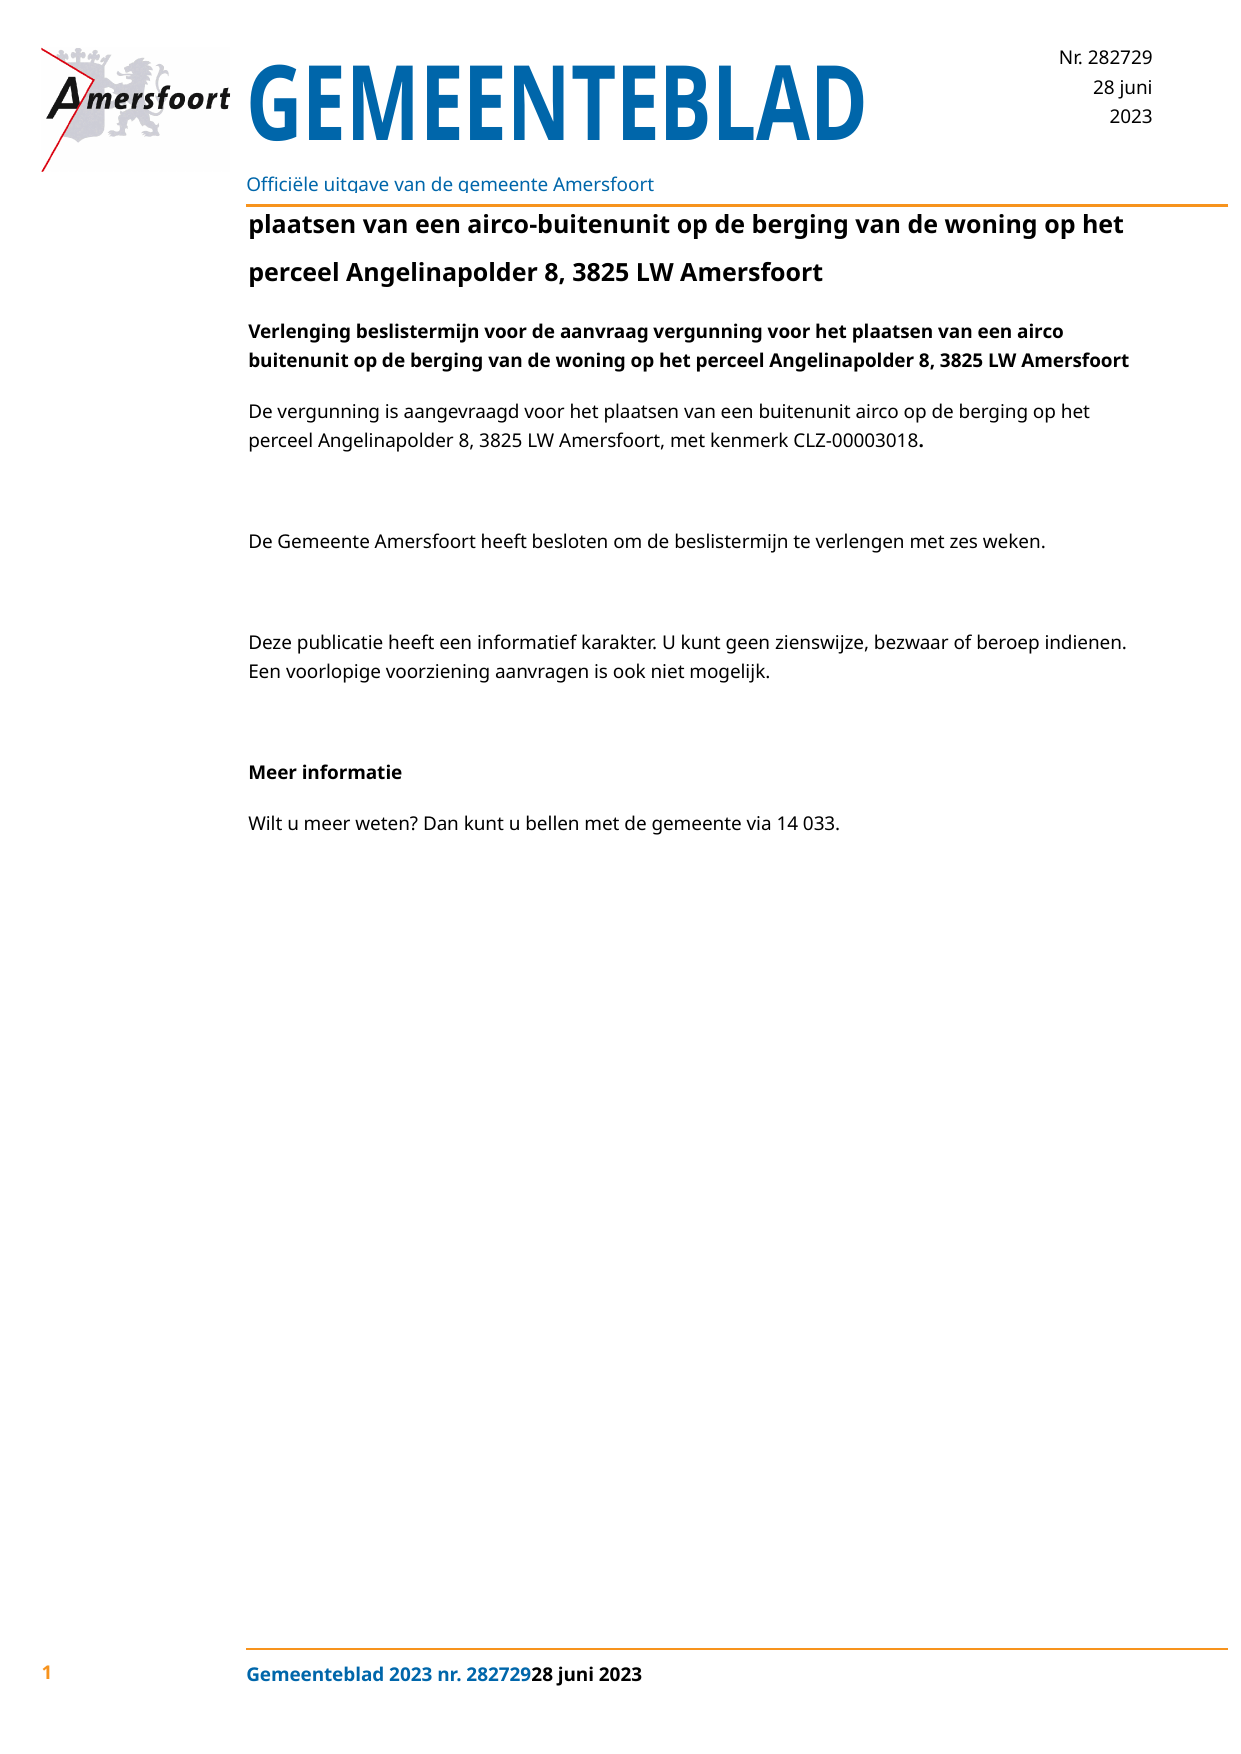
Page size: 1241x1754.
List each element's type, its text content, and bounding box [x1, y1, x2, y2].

text Verlenging beslistermijn voor de aanvraag vergunning voor het plaatsen van een airco buitenunit op de berging van de woning op het perceel Angelinapolder 8, 3825 LW Amersfoort [248, 318, 1152, 373]
text De Gemeente Amersfoort heeft besloten om de beslistermijn te verlengen met zes weken. [248, 528, 1152, 554]
text Wilt u meer weten? Dan kunt u bellen met de gemeente via 14 033. [248, 810, 1152, 836]
picture [41, 47, 231, 172]
text Deze publicatie heeft een informatief karakter. U kunt geen zienswijze, bezwaar of beroep indienen. Een voorlopige voorziening aanvragen is ook niet mogelijk. [248, 629, 1152, 684]
text Meer informatie [248, 759, 1152, 785]
text De vergunning is aangevraagd voor het plaatsen van een buitenunit airco op de berging op het perceel Angelinapolder 8, 3825 LW Amersfoort, met kenmerk CLZ-00003018. [248, 398, 1152, 453]
text plaatsen van een airco-buitenunit op de berging van de woning op het perceel Angelinapolder 8, 3825 LW Amersfoort [248, 207, 1152, 288]
